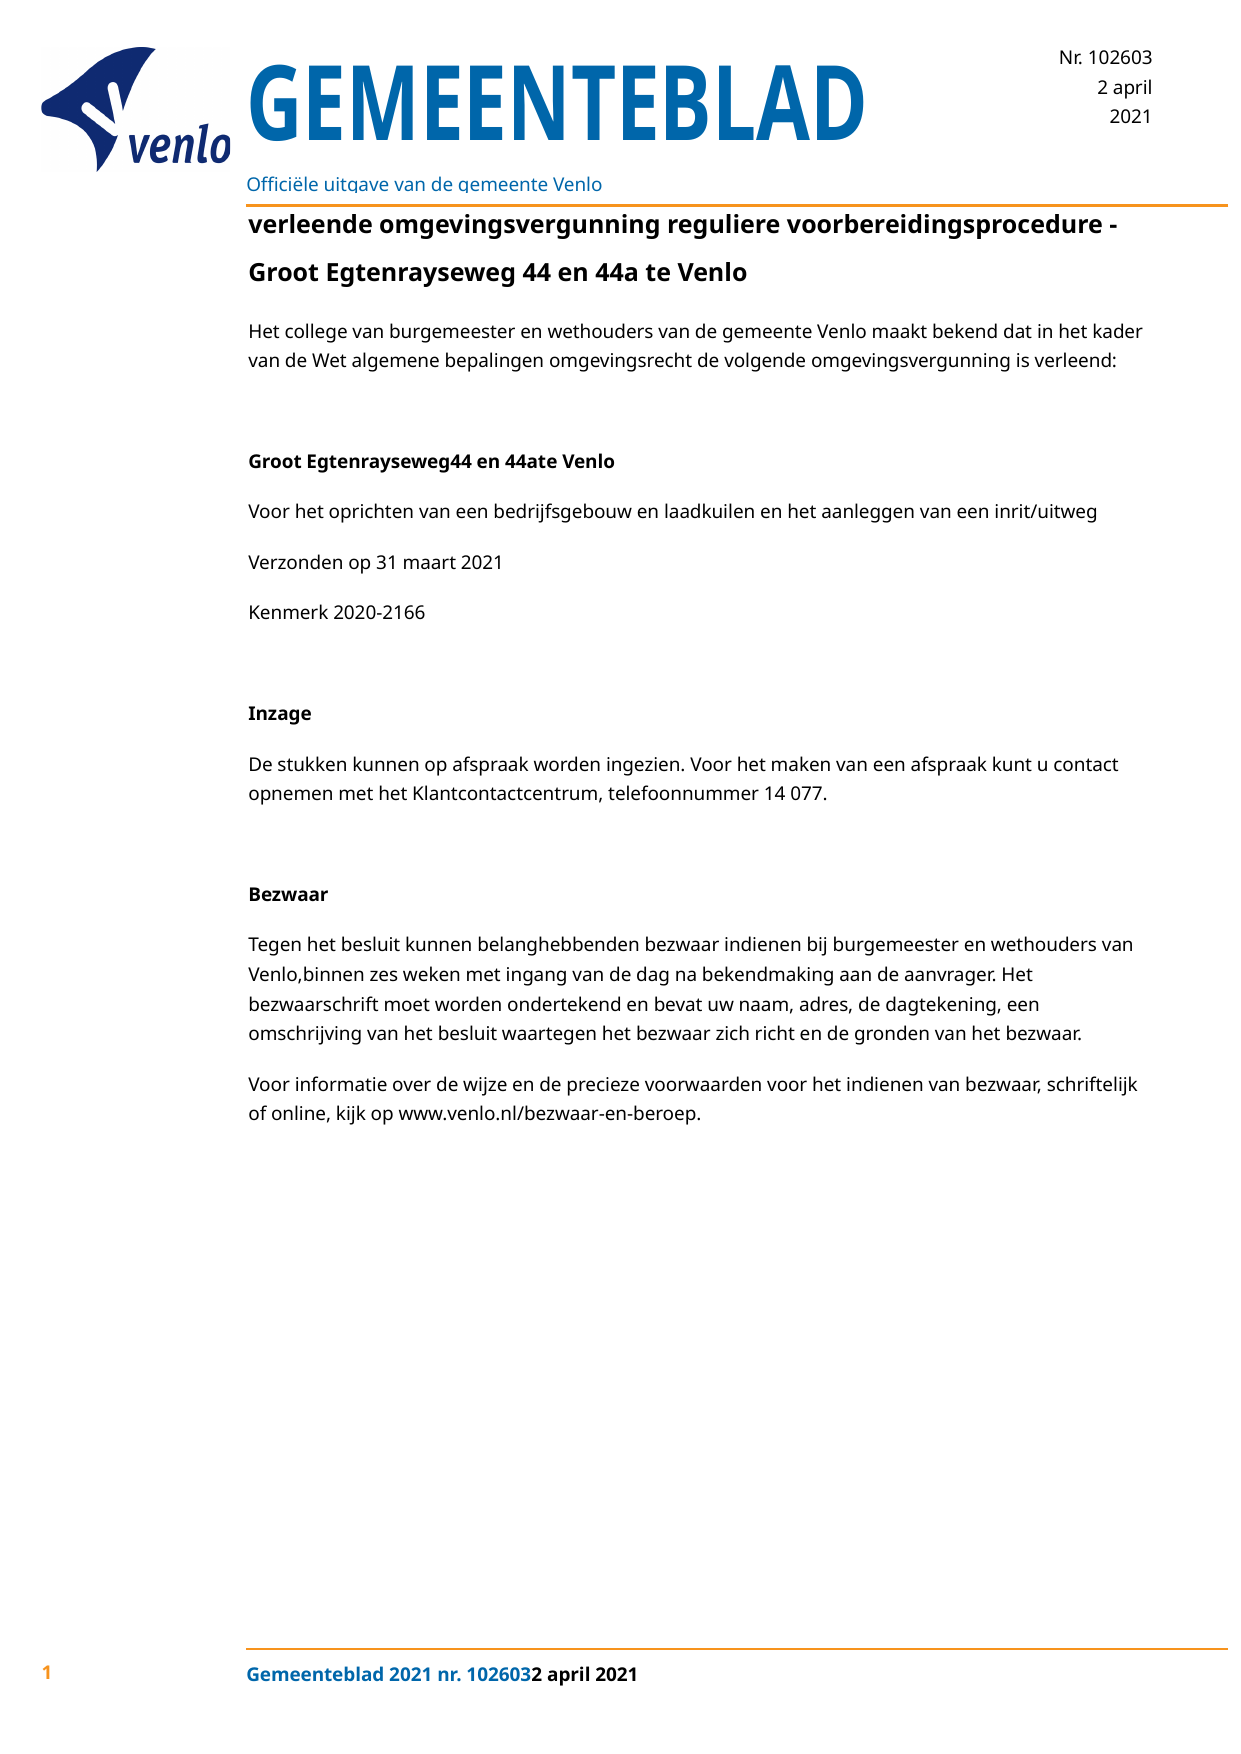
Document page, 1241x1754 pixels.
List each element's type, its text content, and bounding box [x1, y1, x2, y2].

text Verzonden op 31 maart 2021 [248, 549, 1152, 575]
text verleende omgevingsvergunning reguliere voorbereidingsprocedure - Groot Egtenrayseweg 44 en 44a te Venlo [248, 207, 1152, 288]
text Het college van burgemeester en wethouders van de gemeente Venlo maakt bekend dat in het kader van de Wet algemene bepalingen omgevingsrecht de volgende omgevingsvergunning is verleend: [248, 318, 1152, 373]
text Groot Egtenrayseweg44 en 44ate Venlo [248, 448, 1152, 474]
text Tegen het besluit kunnen belanghebbenden bezwaar indienen bij burgemeester en wethouders van Venlo,binnen zes weken met ingang van de dag na bekendmaking aan de aanvrager. Het bezwaarschrift moet worden ondertekend en bevat uw naam, adres, de dagtekening, een omschrijving van het besluit waartegen het bezwaar zich richt en de gronden van het bezwaar. [248, 932, 1152, 1046]
text De stukken kunnen op afspraak worden ingezien. Voor het maken van een afspraak kunt u contact opnemen met het Klantcontactcentrum, telefoonnummer 14 077. [248, 751, 1152, 806]
text Voor het oprichten van een bedrijfsgebouw en laadkuilen en het aanleggen van een inrit/uitweg [248, 499, 1152, 524]
text Bezwaar [248, 881, 1152, 907]
text Inzage [248, 700, 1152, 726]
text Voor informatie over de wijze en de precieze voorwaarden voor het indienen van bezwaar, schriftelijk of online, kijk op www.venlo.nl/bezwaar-en-beroep. [248, 1071, 1152, 1126]
picture [41, 47, 231, 172]
text Kenmerk 2020-2166 [248, 599, 1152, 625]
